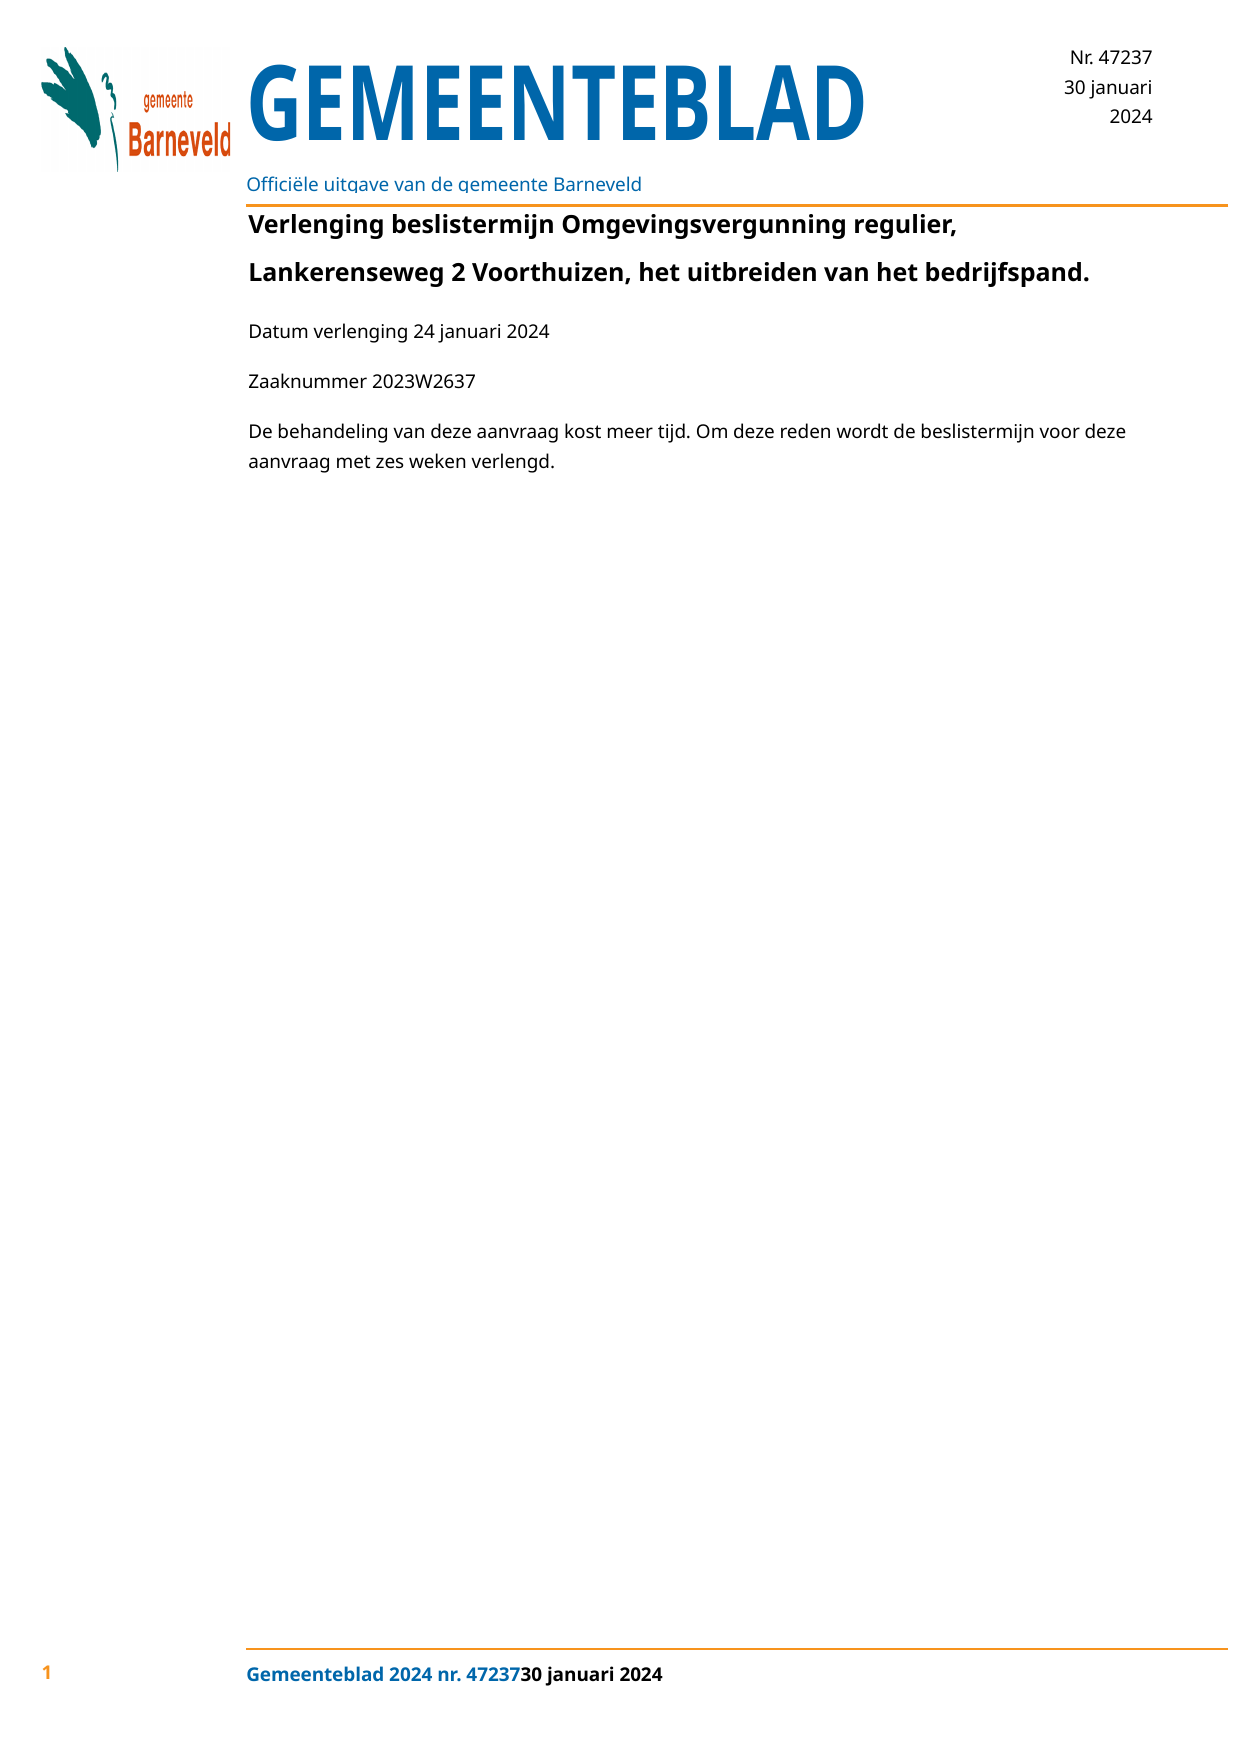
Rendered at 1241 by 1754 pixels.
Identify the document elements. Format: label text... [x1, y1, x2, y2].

picture [41, 47, 231, 172]
text Zaaknummer 2023W2637 [248, 368, 1152, 394]
text Verlenging beslistermijn Omgevingsvergunning regulier, Lankerenseweg 2 Voorthuizen, het uitbreiden van het bedrijfspand. [248, 207, 1152, 288]
text Datum verlenging 24 januari 2024 [248, 318, 1152, 344]
text De behandeling van deze aanvraag kost meer tijd. Om deze reden wordt de beslistermijn voor deze aanvraag met zes weken verlengd. [248, 419, 1152, 474]
